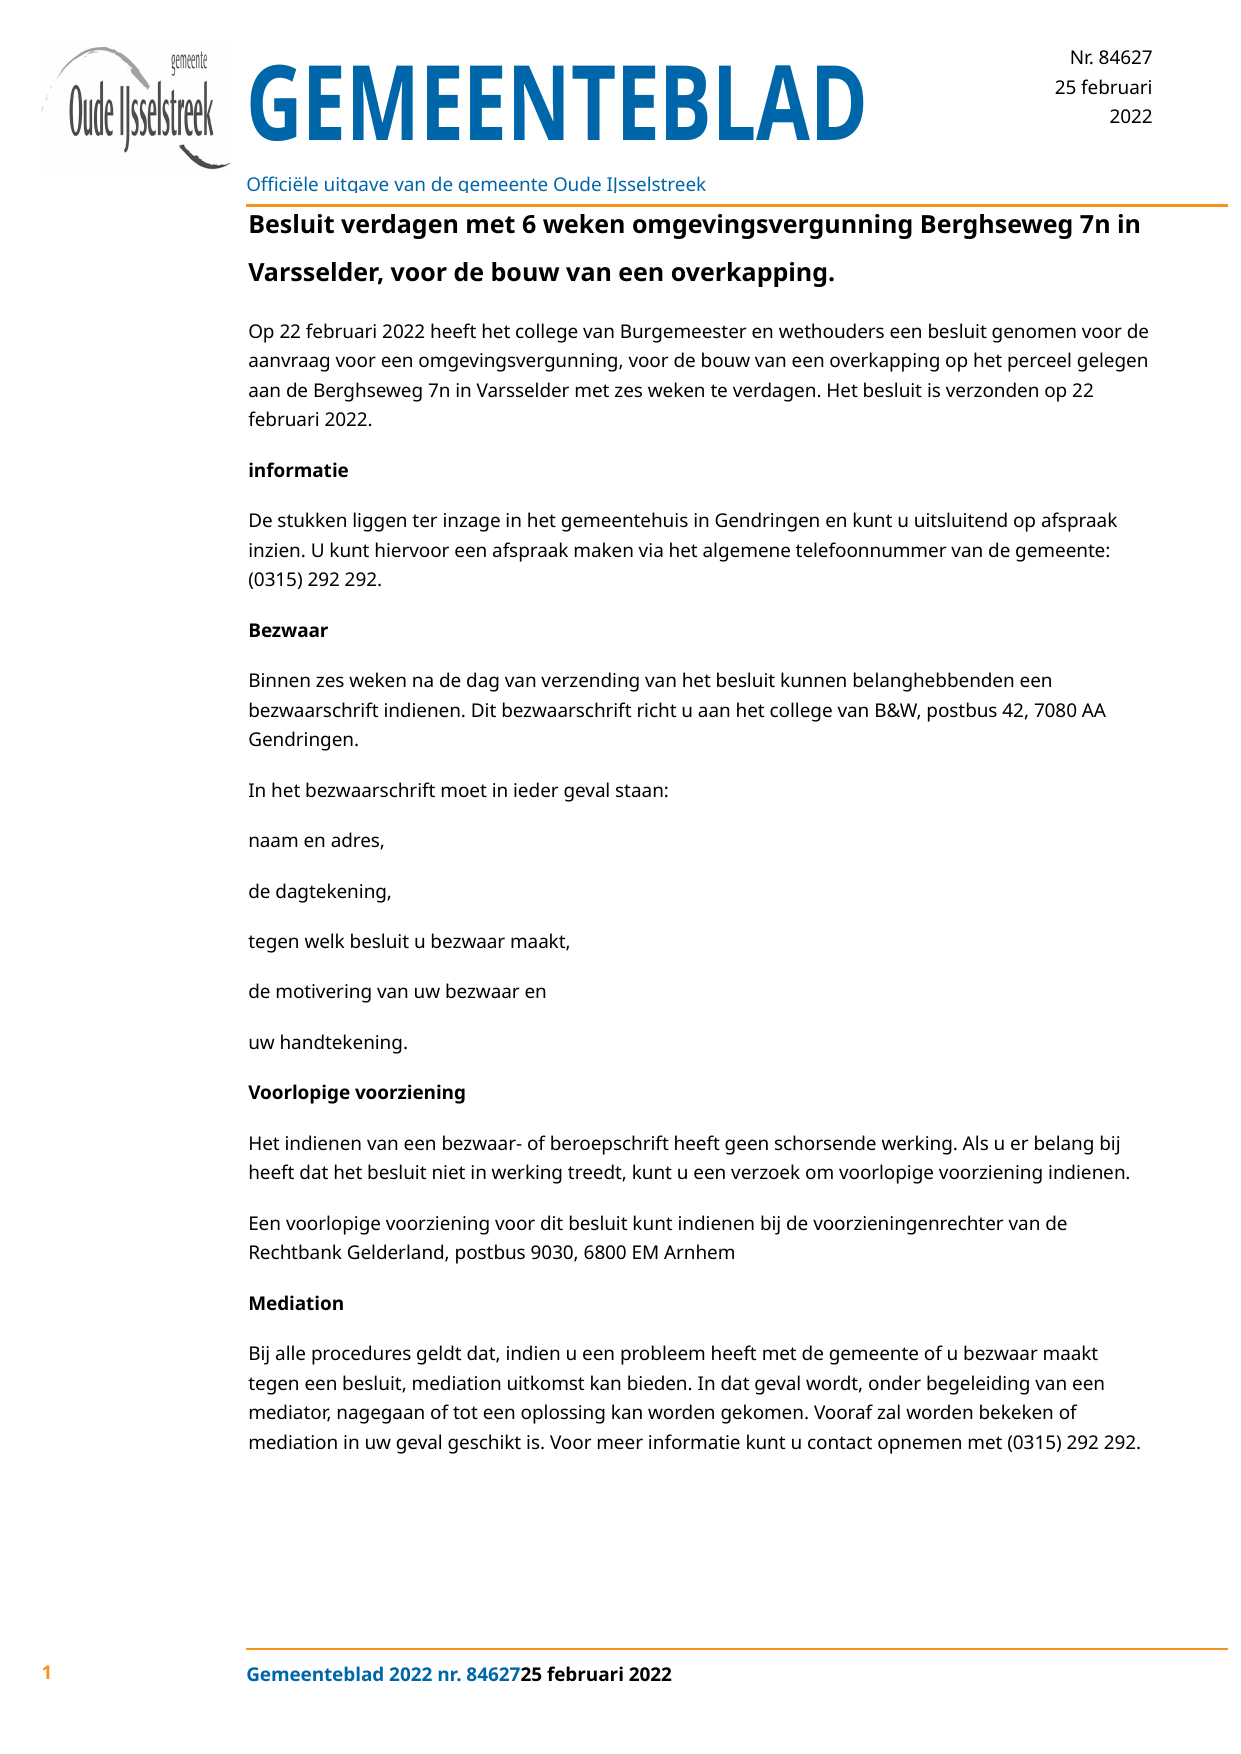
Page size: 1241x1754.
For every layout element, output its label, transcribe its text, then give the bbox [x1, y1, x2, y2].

text Binnen zes weken na de dag van verzending van het besluit kunnen belanghebbenden een bezwaarschrift indienen. Dit bezwaarschrift richt u aan het college van B&W, postbus 42, 7080 AA Gendringen. [248, 667, 1152, 752]
text Een voorlopige voorziening voor dit besluit kunt indienen bij de voorzieningenrechter van de Rechtbank Gelderland, postbus 9030, 6800 EM Arnhem [248, 1210, 1152, 1265]
text Mediation [248, 1290, 1152, 1316]
text naam en adres, [248, 827, 1152, 853]
text In het bezwaarschrift moet in ieder geval staan: [248, 777, 1152, 803]
text Het indienen van een bezwaar- of beroepschrift heeft geen schorsende werking. Als u er belang bij heeft dat het besluit niet in werking treedt, kunt u een verzoek om voorlopige voorziening indienen. [248, 1130, 1152, 1185]
text De stukken liggen ter inzage in het gemeentehuis in Gendringen en kunt u uitsluitend op afspraak inzien. U kunt hiervoor een afspraak maken via het algemene telefoonnummer van de gemeente: (0315) 292 292. [248, 507, 1152, 592]
text Voorlopige voorziening [248, 1079, 1152, 1105]
text de dagtekening, [248, 878, 1152, 904]
text Op 22 februari 2022 heeft het college van Burgemeester en wethouders een besluit genomen voor de aanvraag voor een omgevingsvergunning, voor de bouw van een overkapping op het perceel gelegen aan de Berghseweg 7n in Varsselder met zes weken te verdagen. Het besluit is verzonden op 22 februari 2022. [248, 318, 1152, 432]
text de motivering van uw bezwaar en [248, 979, 1152, 1004]
text tegen welk besluit u bezwaar maakt, [248, 928, 1152, 954]
text Bij alle procedures geldt dat, indien u een probleem heeft met de gemeente of u bezwaar maakt tegen een besluit, mediation uitkomst kan bieden. In dat geval wordt, onder begeleiding van een mediator, nagegaan of tot een oplossing kan worden gekomen. Vooraf zal worden bekeken of mediation in uw geval geschikt is. Voor meer informatie kunt u contact opnemen met (0315) 292 292. [248, 1340, 1152, 1455]
text informatie [248, 457, 1152, 483]
text Besluit verdagen met 6 weken omgevingsvergunning Berghseweg 7n in Varsselder, voor de bouw van een overkapping. [248, 207, 1152, 288]
picture [41, 47, 231, 172]
text Bezwaar [248, 617, 1152, 643]
text uw handtekening. [248, 1029, 1152, 1055]
